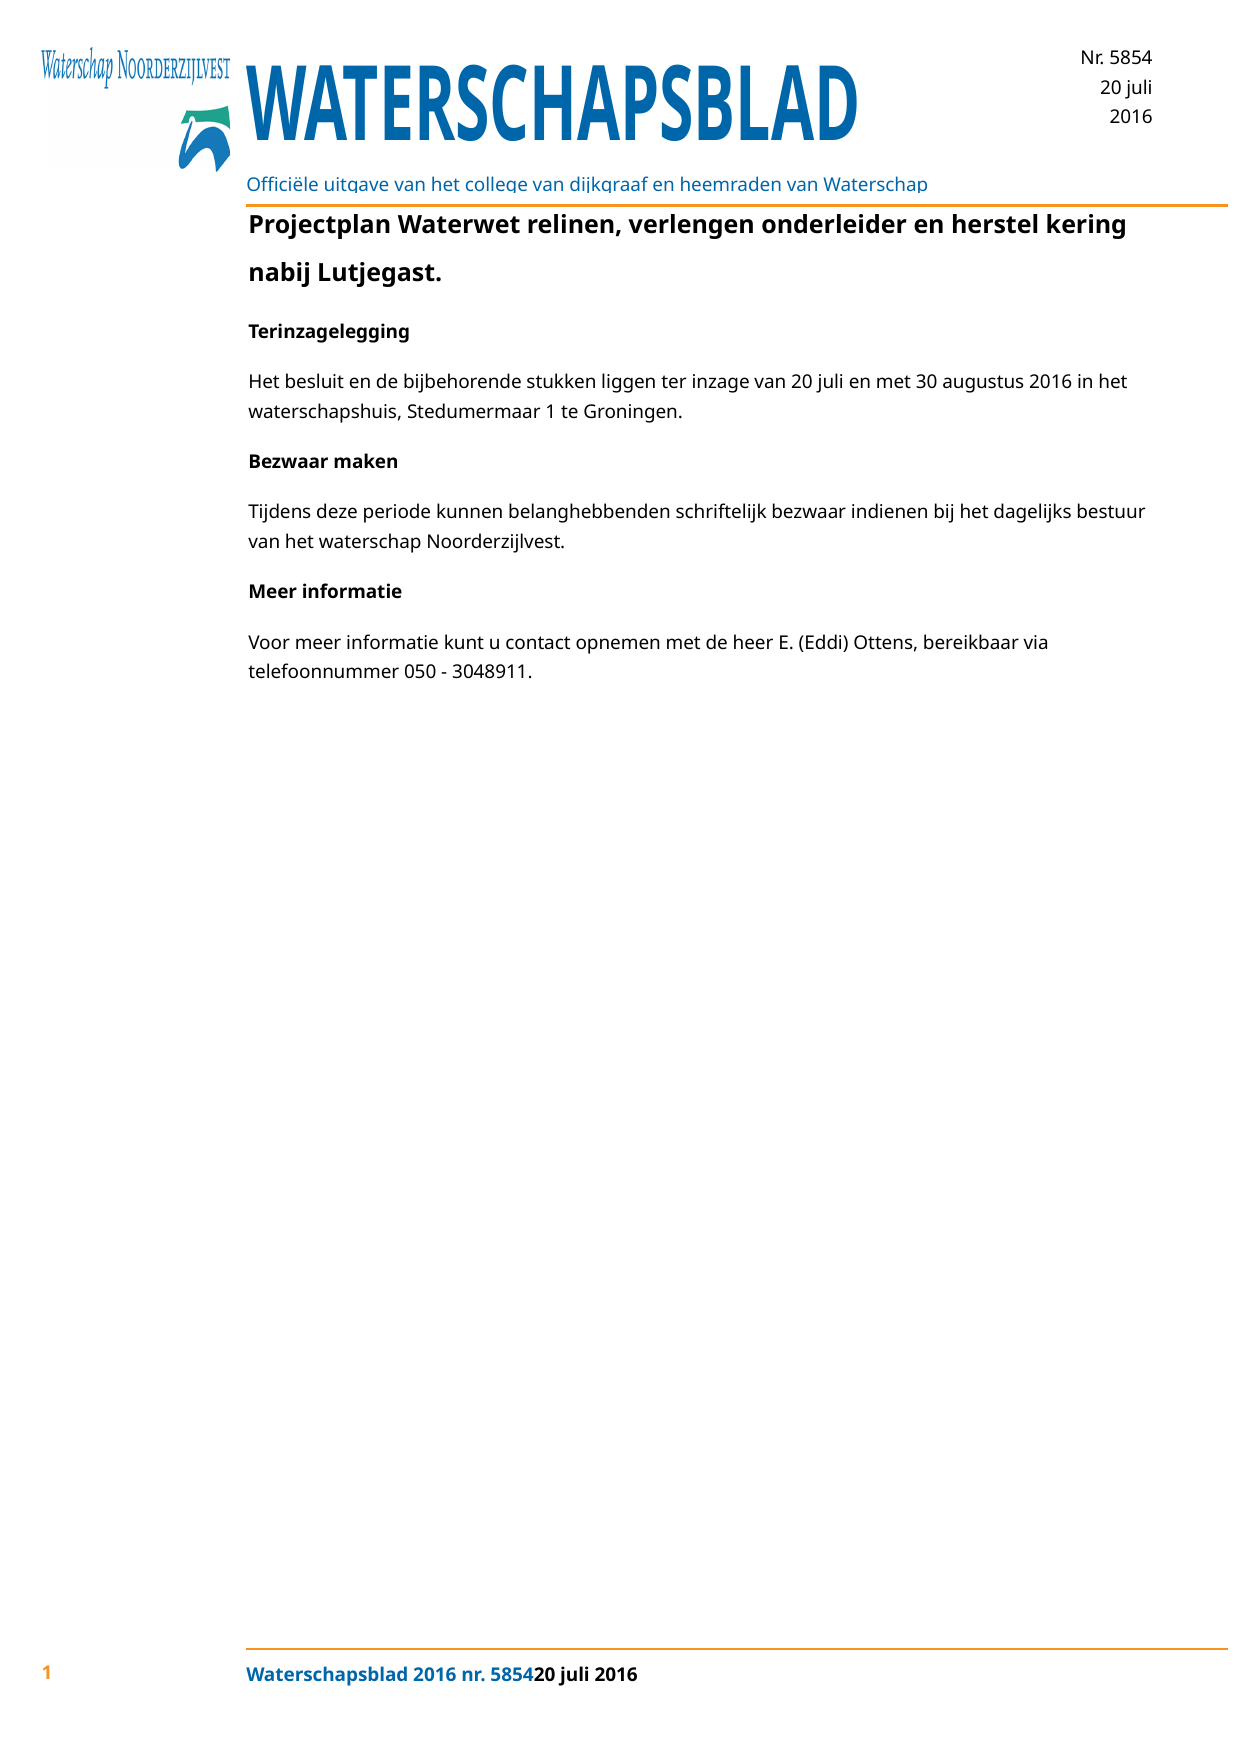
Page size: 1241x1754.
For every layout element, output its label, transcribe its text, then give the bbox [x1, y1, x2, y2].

picture [41, 47, 231, 172]
text Meer informatie [248, 579, 1152, 604]
text Voor meer informatie kunt u contact opnemen met de heer E. (Eddi) Ottens, bereikbaar via telefoonnummer 050 - 3048911. [248, 629, 1152, 684]
text Terinzagelegging [248, 318, 1152, 344]
text Tijdens deze periode kunnen belanghebbenden schriftelijk bezwaar indienen bij het dagelijks bestuur van het waterschap Noorderzijlvest. [248, 499, 1152, 554]
text Projectplan Waterwet relinen, verlengen onderleider en herstel kering nabij Lutjegast. [248, 207, 1152, 288]
text Het besluit en de bijbehorende stukken liggen ter inzage van 20 juli en met 30 augustus 2016 in het waterschapshuis, Stedumermaar 1 te Groningen. [248, 368, 1152, 424]
text Bezwaar maken [248, 448, 1152, 474]
